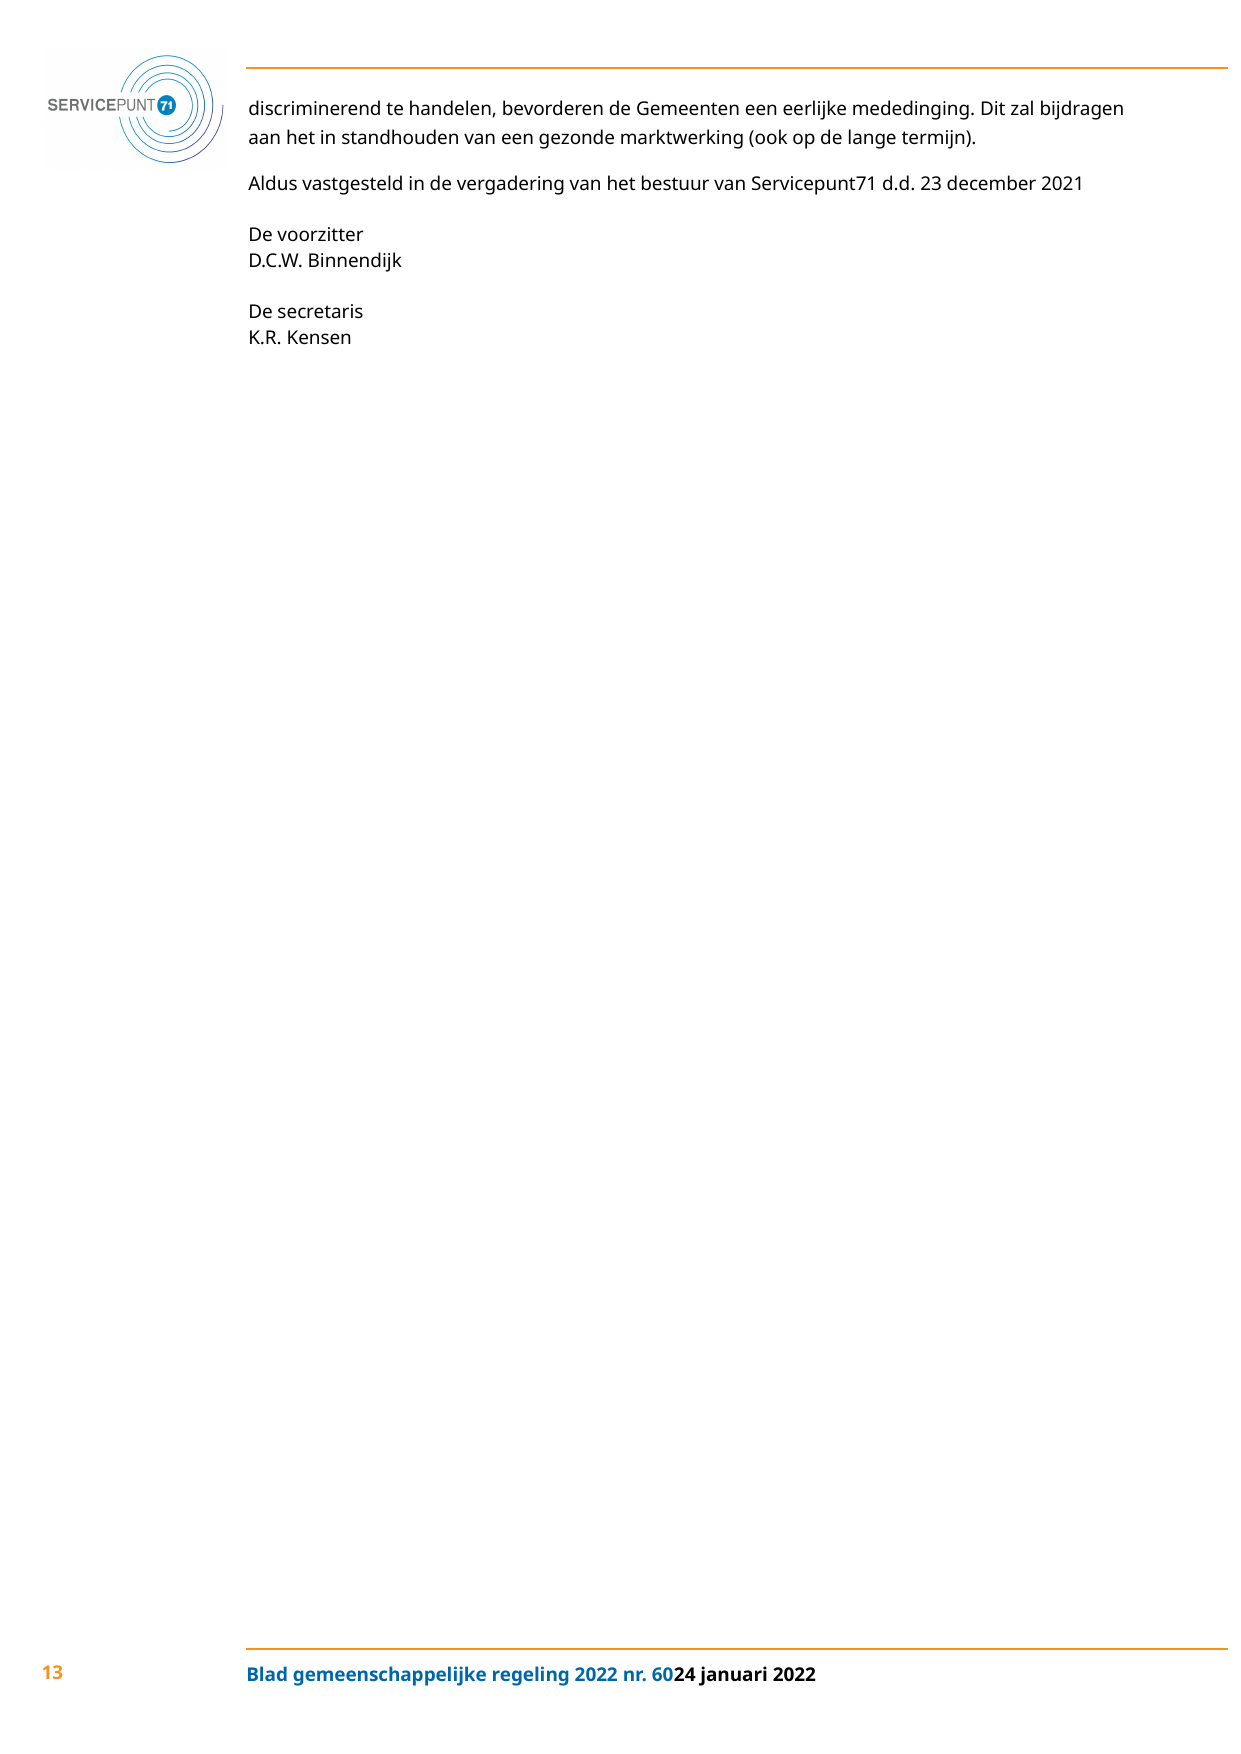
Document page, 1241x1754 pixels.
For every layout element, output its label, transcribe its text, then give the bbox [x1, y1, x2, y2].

picture [41, 47, 231, 172]
text Aldus vastgesteld in de vergadering van het bestuur van Servicepunt71 d.d. 23 december 2021 [248, 170, 1152, 196]
text De secretaris [248, 299, 1152, 324]
text K.R. Kensen [248, 324, 1152, 350]
text De voorzitter [248, 221, 1152, 247]
text discriminerend te handelen, bevorderen de Gemeenten een eerlijke mededinging. Dit zal bijdragen aan het in standhouden van een gezonde marktwerking (ook op de lange termijn). [248, 95, 1152, 150]
text D.C.W. Binnendijk [248, 247, 1152, 273]
